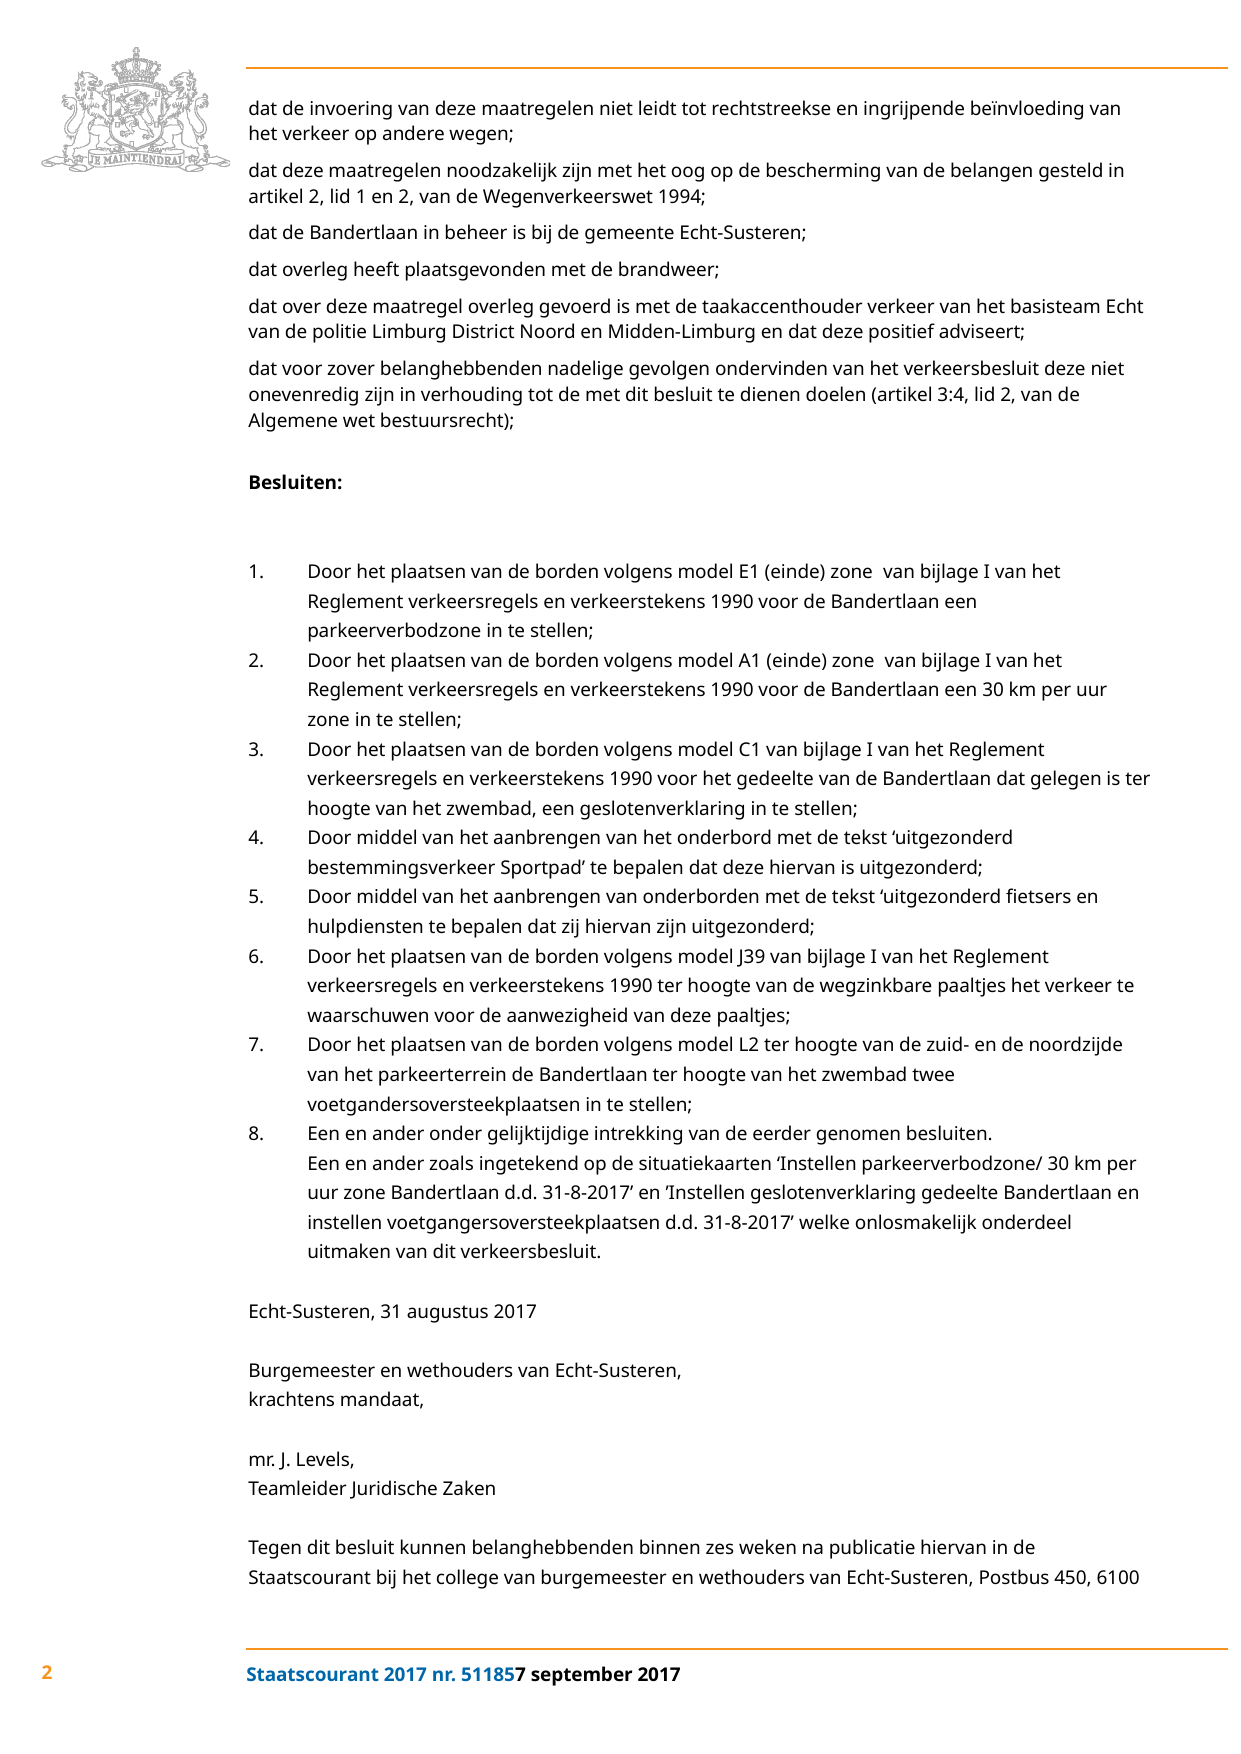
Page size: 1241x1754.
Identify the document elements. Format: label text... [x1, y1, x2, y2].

list Door middel van het aanbrengen van het onderbord met de tekst ‘uitgezonderd bestemmingsverkeer Sportpad’ te bepalen dat deze hiervan is uitgezonderd; [248, 824, 1152, 880]
list Door het plaatsen van de borden volgens model L2 ter hoogte van de zuid- en de noordzijde van het parkeerterrein de Bandertlaan ter hoogte van het zwembad twee voetgandersoversteekplaatsen in te stellen; [248, 1032, 1152, 1116]
list Een en ander onder gelijktijdige intrekking van de eerder genomen besluiten. [248, 1120, 1152, 1146]
text dat deze maatregelen noodzakelijk zijn met het oog op de bescherming van de belangen gesteld in artikel 2, lid 1 en 2, van de Wegenverkeerswet 1994; [248, 157, 1152, 209]
text dat de invoering van deze maatregelen niet leidt tot rechtstreekse en ingrijpende beïnvloeding van het verkeer op andere wegen; [248, 95, 1152, 146]
text krachtens mandaat, [248, 1387, 1152, 1412]
list Door het plaatsen van de borden volgens model E1 (einde) zone van bijlage I van het Reglement verkeersregels en verkeerstekens 1990 voor de Bandertlaan een parkeerverbodzone in te stellen; [248, 558, 1152, 643]
text dat voor zover belanghebbenden nadelige gevolgen ondervinden van het verkeersbesluit deze niet onevenredig zijn in verhouding tot de met dit besluit te dienen doelen (artikel 3:4, lid 2, van de Algemene wet bestuursrecht); [248, 355, 1152, 432]
list Door het plaatsen van de borden volgens model A1 (einde) zone van bijlage I van het Reglement verkeersregels en verkeerstekens 1990 voor de Bandertlaan een 30 km per uur zone in te stellen; [248, 647, 1152, 732]
text mr. J. Levels, [248, 1446, 1152, 1471]
text dat over deze maatregel overleg gevoerd is met de taakaccenthouder verkeer van het basisteam Echt van de politie Limburg District Noord en Midden-Limburg en dat deze positief adviseert; [248, 293, 1152, 344]
text Burgemeester en wethouders van Echt-Susteren, [248, 1357, 1152, 1383]
text Echt-Susteren, 31 augustus 2017 [248, 1298, 1152, 1323]
text Tegen dit besluit kunnen belanghebbenden binnen zes weken na publicatie hiervan in de Staatscourant bij het college van burgemeester en wethouders van Echt-Susteren, Postbus 450, 6100 [248, 1534, 1152, 1590]
text Besluiten: [248, 469, 1152, 495]
list Door het plaatsen van de borden volgens model J39 van bijlage I van het Reglement verkeersregels en verkeerstekens 1990 ter hoogte van de wegzinkbare paaltjes het verkeer te waarschuwen voor de aanwezigheid van deze paaltjes; [248, 943, 1152, 1028]
list Door middel van het aanbrengen van onderborden met de tekst ‘uitgezonderd fietsers en hulpdiensten te bepalen dat zij hiervan zijn uitgezonderd; [248, 884, 1152, 939]
list Een en ander zoals ingetekend op de situatiekaarten ‘Instellen parkeerverbodzone/ 30 km per uur zone Bandertlaan d.d. 31-8-2017’ en ’Instellen geslotenverklaring gedeelte Bandertlaan en instellen voetgangersoversteekplaatsen d.d. 31-8-2017’ welke onlosmakelijk onderdeel uitmaken van dit verkeersbesluit. [248, 1150, 1152, 1264]
text Teamleider Juridische Zaken [248, 1475, 1152, 1501]
picture [41, 47, 231, 172]
list Door het plaatsen van de borden volgens model C1 van bijlage I van het Reglement verkeersregels en verkeerstekens 1990 voor het gedeelte van de Bandertlaan dat gelegen is ter hoogte van het zwembad, een geslotenverklaring in te stellen; [248, 736, 1152, 821]
text dat de Bandertlaan in beheer is bij de gemeente Echt-Susteren; [248, 219, 1152, 245]
text dat overleg heeft plaatsgevonden met de brandweer; [248, 256, 1152, 282]
